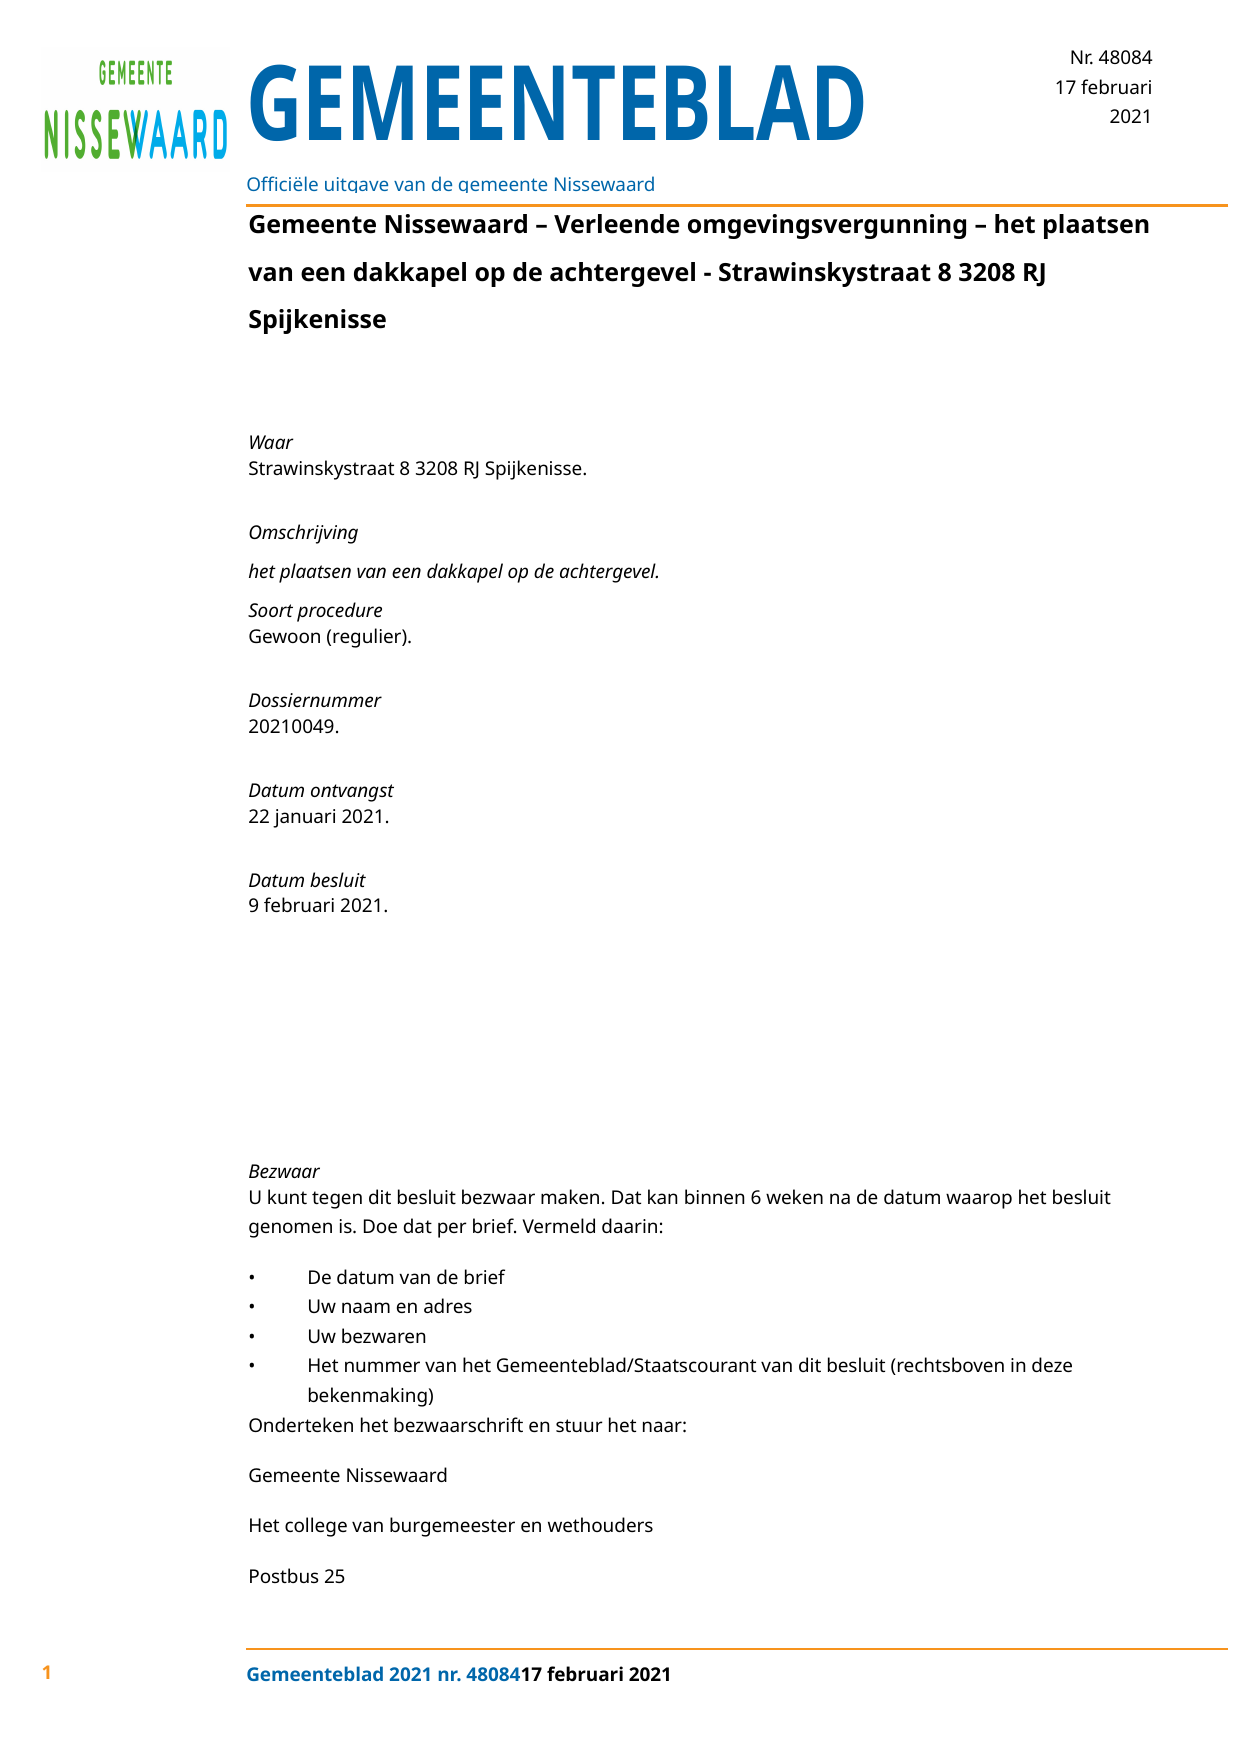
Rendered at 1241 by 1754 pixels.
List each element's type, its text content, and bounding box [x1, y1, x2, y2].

text 20210049. [248, 713, 1152, 739]
text Datum besluit [248, 867, 1152, 892]
text Postbus 25 [248, 1563, 1152, 1589]
text Gemeente Nissewaard [248, 1462, 1152, 1488]
list Het nummer van het Gemeenteblad/Staatscourant van dit besluit (rechtsboven in deze bekenmaking) [248, 1353, 1152, 1408]
list De datum van de brief [248, 1264, 1152, 1289]
text 22 januari 2021. [248, 803, 1152, 828]
text 9 februari 2021. [248, 892, 1152, 918]
text Soort procedure [248, 598, 1152, 623]
text Waar [248, 429, 1152, 455]
text Strawinskystraat 8 3208 RJ Spijkenisse. [248, 455, 1152, 481]
text Datum ontvangst [248, 777, 1152, 803]
text Het college van burgemeester en wethouders [248, 1513, 1152, 1538]
text Onderteken het bezwaarschrift en stuur het naar: [248, 1412, 1152, 1437]
text Dossiernummer [248, 687, 1152, 713]
text Omschrijving [248, 519, 1152, 545]
picture [41, 47, 231, 172]
list Uw naam en adres [248, 1293, 1152, 1319]
text Bezwaar [248, 1158, 1152, 1184]
text U kunt tegen dit besluit bezwaar maken. Dat kan binnen 6 weken na de datum waarop het besluit genomen is. Doe dat per brief. Vermeld daarin: [248, 1184, 1152, 1239]
text het plaatsen van een dakkapel op de achtergevel. [248, 558, 1152, 584]
list Uw bezwaren [248, 1323, 1152, 1349]
text Gemeente Nissewaard – Verleende omgevingsvergunning – het plaatsen van een dakkapel op de achtergevel - Strawinskystraat 8 3208 RJ Spijkenisse [248, 207, 1152, 336]
text Gewoon (regulier). [248, 623, 1152, 649]
